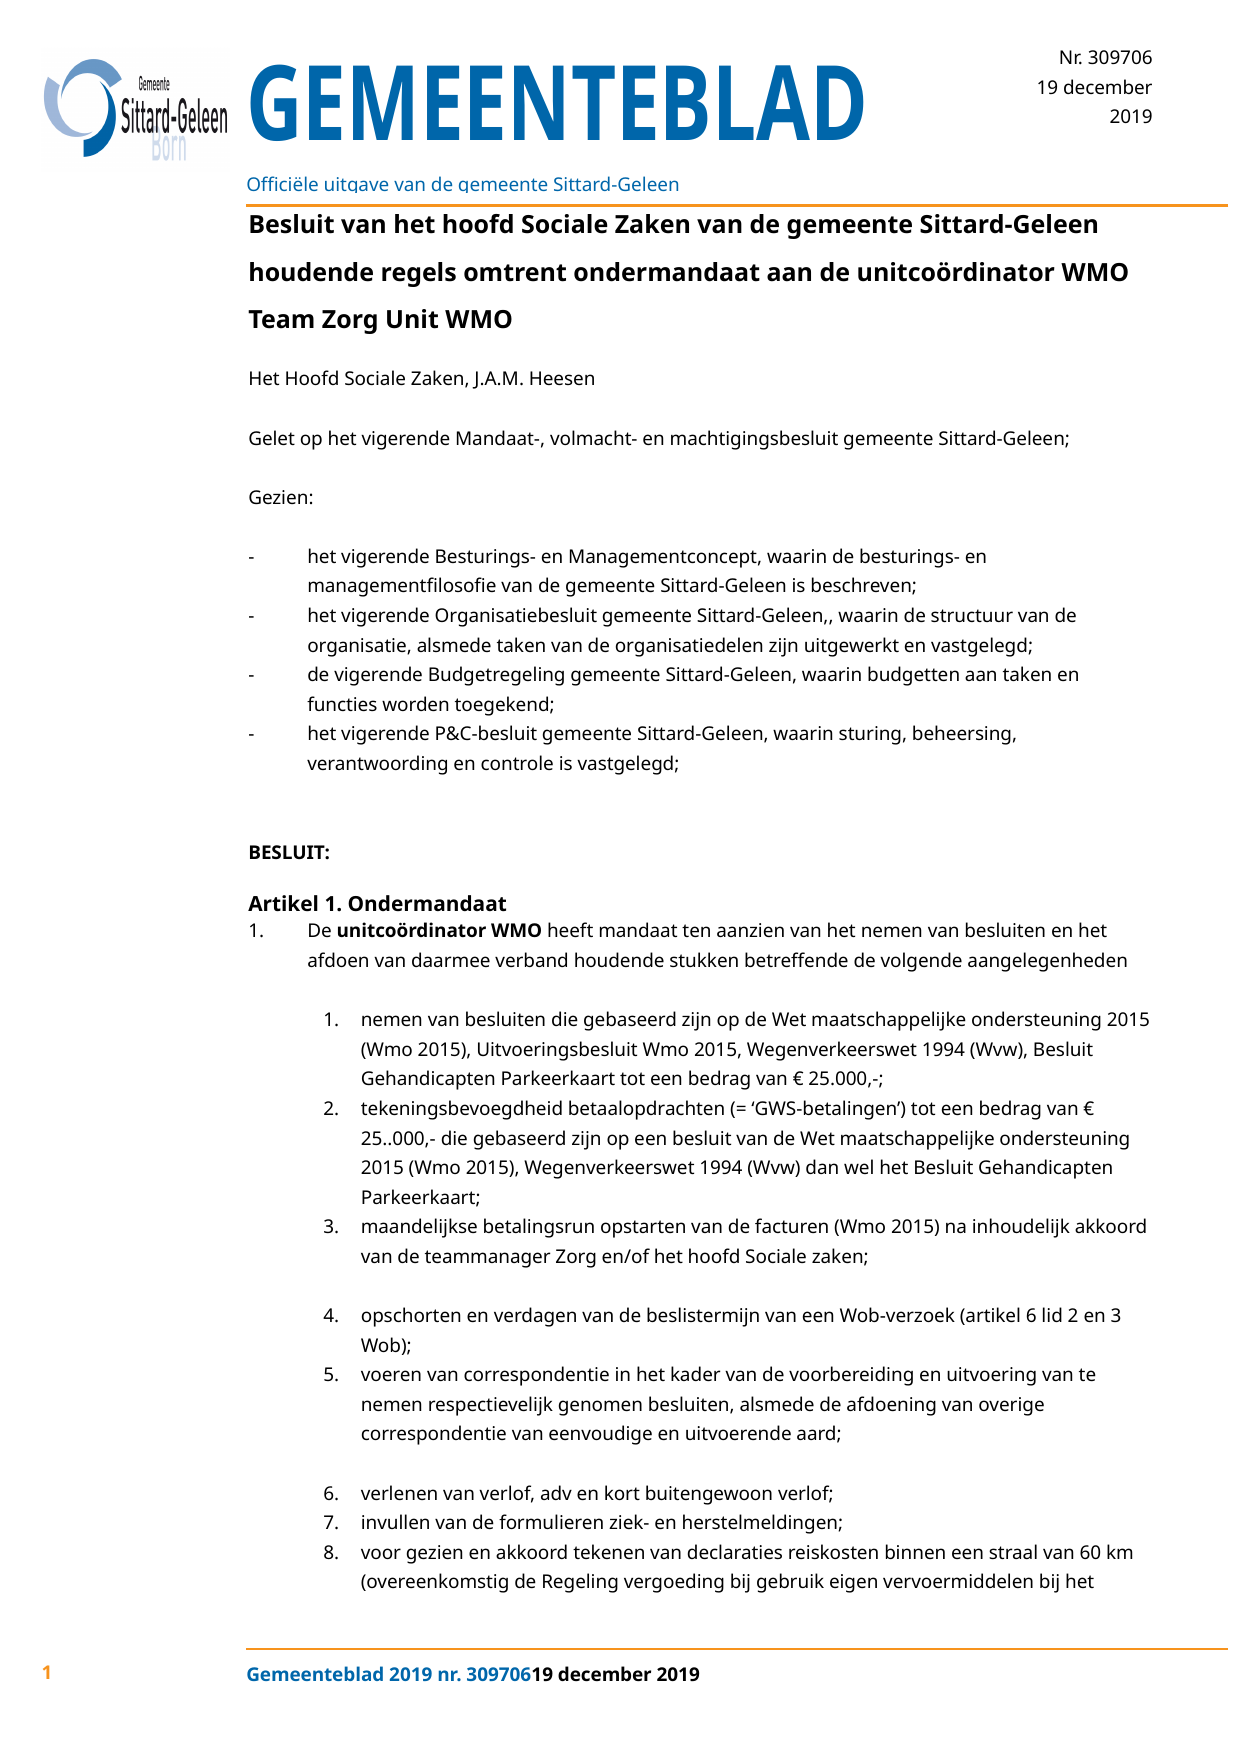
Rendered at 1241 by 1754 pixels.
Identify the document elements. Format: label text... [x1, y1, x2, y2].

text Besluit van het hoofd Sociale Zaken van de gemeente Sittard-Geleen houdende regels omtrent ondermandaat aan de unitcoördinator WMO Team Zorg Unit WMO [248, 207, 1152, 336]
picture [41, 47, 231, 172]
text Het Hoofd Sociale Zaken, J.A.M. Heesen [248, 366, 1152, 391]
list invullen van de formulieren ziek- en herstelmeldingen; [323, 1509, 1152, 1535]
list het vigerende Besturings- en Managementconcept, waarin de besturings- en managementfilosofie van de gemeente Sittard-Geleen is beschreven; [248, 543, 1152, 598]
list opschorten en verdagen van de beslistermijn van een Wob-verzoek (artikel 6 lid 2 en 3 Wob); [323, 1302, 1152, 1358]
text Gezien: [248, 484, 1152, 509]
list verlenen van verlof, adv en kort buitengewoon verlof; [323, 1480, 1152, 1506]
list de vigerende Budgetregeling gemeente Sittard-Geleen, waarin budgetten aan taken en functies worden toegekend; [248, 661, 1152, 717]
list tekeningsbevoegdheid betaalopdrachten (= ‘GWS-betalingen’) tot een bedrag van € 25..000,- die gebaseerd zijn op een besluit van de Wet maatschappelijke ondersteuning 2015 (Wmo 2015), Wegenverkeerswet 1994 (Wvw) dan wel het Besluit Gehandicapten Parkeerkaart; [323, 1095, 1152, 1210]
list nemen van besluiten die gebaseerd zijn op de Wet maatschappelijke ondersteuning 2015 (Wmo 2015), Uitvoeringsbesluit Wmo 2015, Wegenverkeerswet 1994 (Wvw), Besluit Gehandicapten Parkeerkaart tot een bedrag van € 25.000,-; [323, 1006, 1152, 1091]
list voor gezien en akkoord tekenen van declaraties reiskosten binnen een straal van 60 km (overeenkomstig de Regeling vergoeding bij gebruik eigen vervoermiddelen bij het [323, 1539, 1152, 1594]
list maandelijkse betalingsrun opstarten van de facturen (Wmo 2015) na inhoudelijk akkoord van de teammanager Zorg en/of het hoofd Sociale zaken; [323, 1213, 1152, 1269]
list De unitcoördinator WMO heeft mandaat ten aanzien van het nemen van besluiten en het afdoen van daarmee verband houdende stukken betreffende de volgende aangelegenheden [248, 918, 1152, 973]
list het vigerende P&C-besluit gemeente Sittard-Geleen, waarin sturing, beheersing, verantwoording en controle is vastgelegd; [248, 721, 1152, 776]
list het vigerende Organisatiebesluit gemeente Sittard-Geleen,, waarin de structuur van de organisatie, alsmede taken van de organisatiedelen zijn uitgewerkt en vastgelegd; [248, 602, 1152, 657]
text Gelet op het vigerende Mandaat-, volmacht- en machtigingsbesluit gemeente Sittard-Geleen; [248, 425, 1152, 450]
text BESLUIT: [248, 839, 1152, 864]
list voeren van correspondentie in het kader van de voorbereiding en uitvoering van te nemen respectievelijk genomen besluiten, alsmede de afdoening van overige correspondentie van eenvoudige en uitvoerende aard; [323, 1361, 1152, 1446]
text Artikel 1. Ondermandaat [248, 889, 1152, 918]
